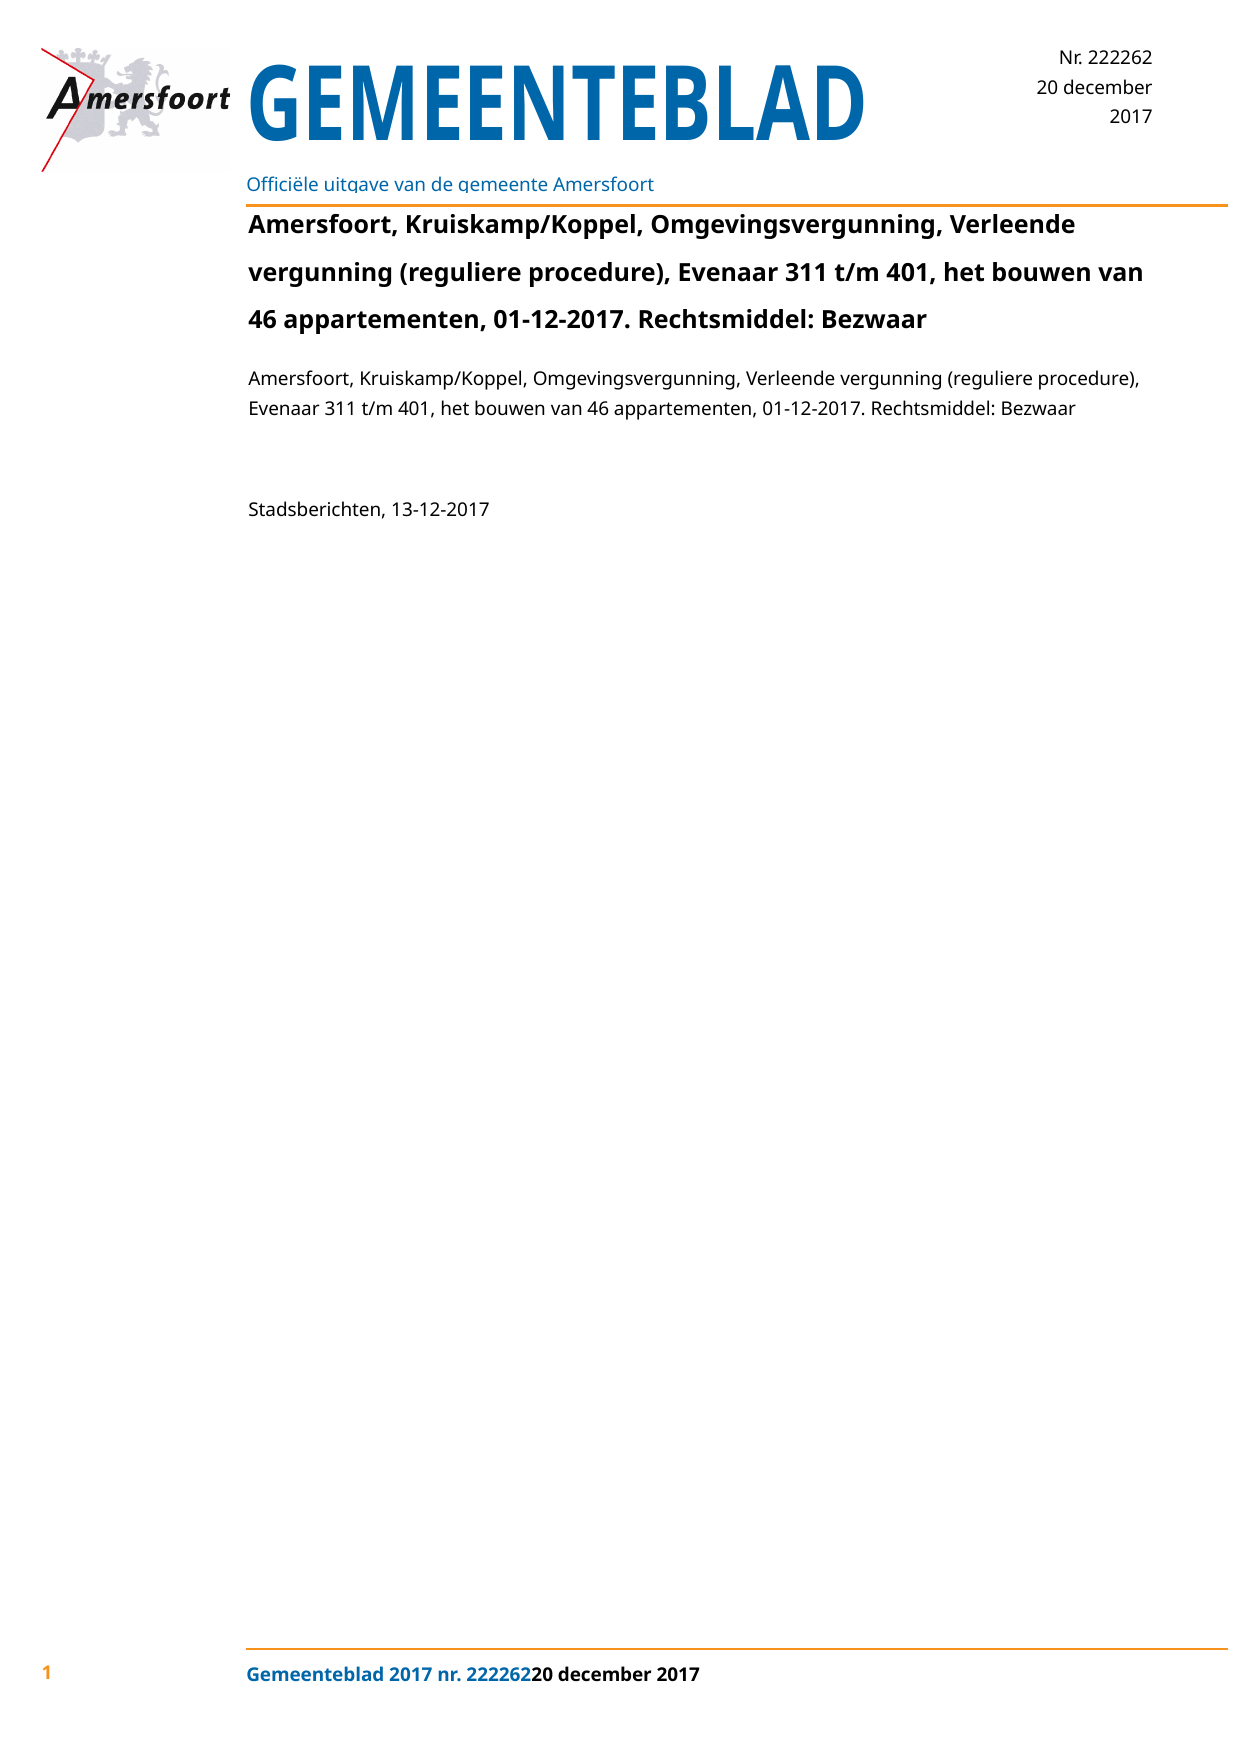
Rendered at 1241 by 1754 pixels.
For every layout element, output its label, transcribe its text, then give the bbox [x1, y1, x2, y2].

text Amersfoort, Kruiskamp/Koppel, Omgevingsvergunning, Verleende vergunning (reguliere procedure), Evenaar 311 t/m 401, het bouwen van 46 appartementen, 01-12-2017. Rechtsmiddel: Bezwaar [248, 366, 1152, 421]
picture [41, 47, 231, 172]
text Amersfoort, Kruiskamp/Koppel, Omgevingsvergunning, Verleende vergunning (reguliere procedure), Evenaar 311 t/m 401, het bouwen van 46 appartementen, 01-12-2017. Rechtsmiddel: Bezwaar [248, 207, 1152, 336]
text Stadsberichten, 13-12-2017 [248, 496, 1152, 522]
